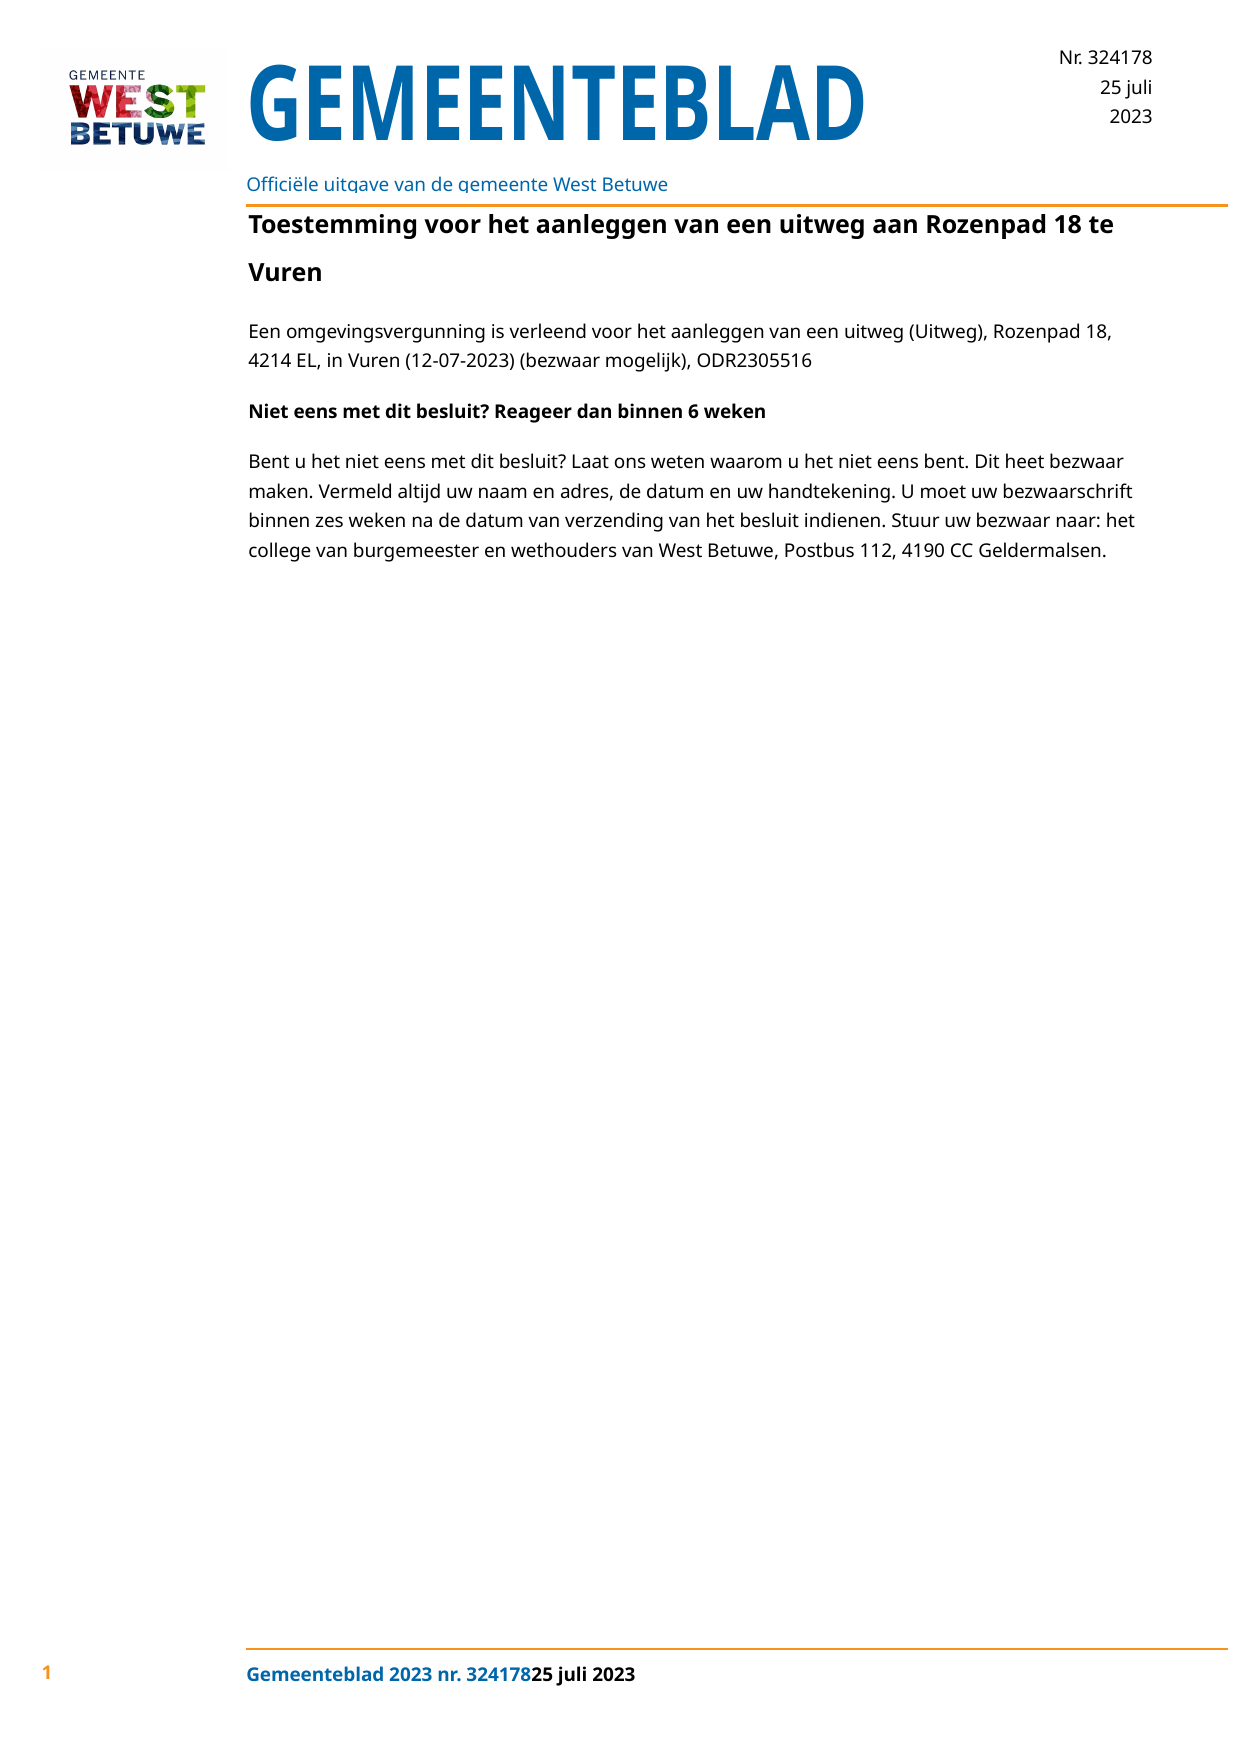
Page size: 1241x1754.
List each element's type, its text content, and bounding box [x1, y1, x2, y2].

picture [41, 47, 231, 172]
text Bent u het niet eens met dit besluit? Laat ons weten waarom u het niet eens bent. Dit heet bezwaar maken. Vermeld altijd uw naam en adres, de datum en uw handtekening. U moet uw bezwaarschrift binnen zes weken na de datum van verzending van het besluit indienen. Stuur uw bezwaar naar: het college van burgemeester en wethouders van West Betuwe, Postbus 112, 4190 CC Geldermalsen. [248, 448, 1152, 563]
text Toestemming voor het aanleggen van een uitweg aan Rozenpad 18 te Vuren [248, 207, 1152, 288]
text Niet eens met dit besluit? Reageer dan binnen 6 weken [248, 398, 1152, 424]
text Een omgevingsvergunning is verleend voor het aanleggen van een uitweg (Uitweg), Rozenpad 18, 4214 EL, in Vuren (12-07-2023) (bezwaar mogelijk), ODR2305516 [248, 318, 1152, 373]
